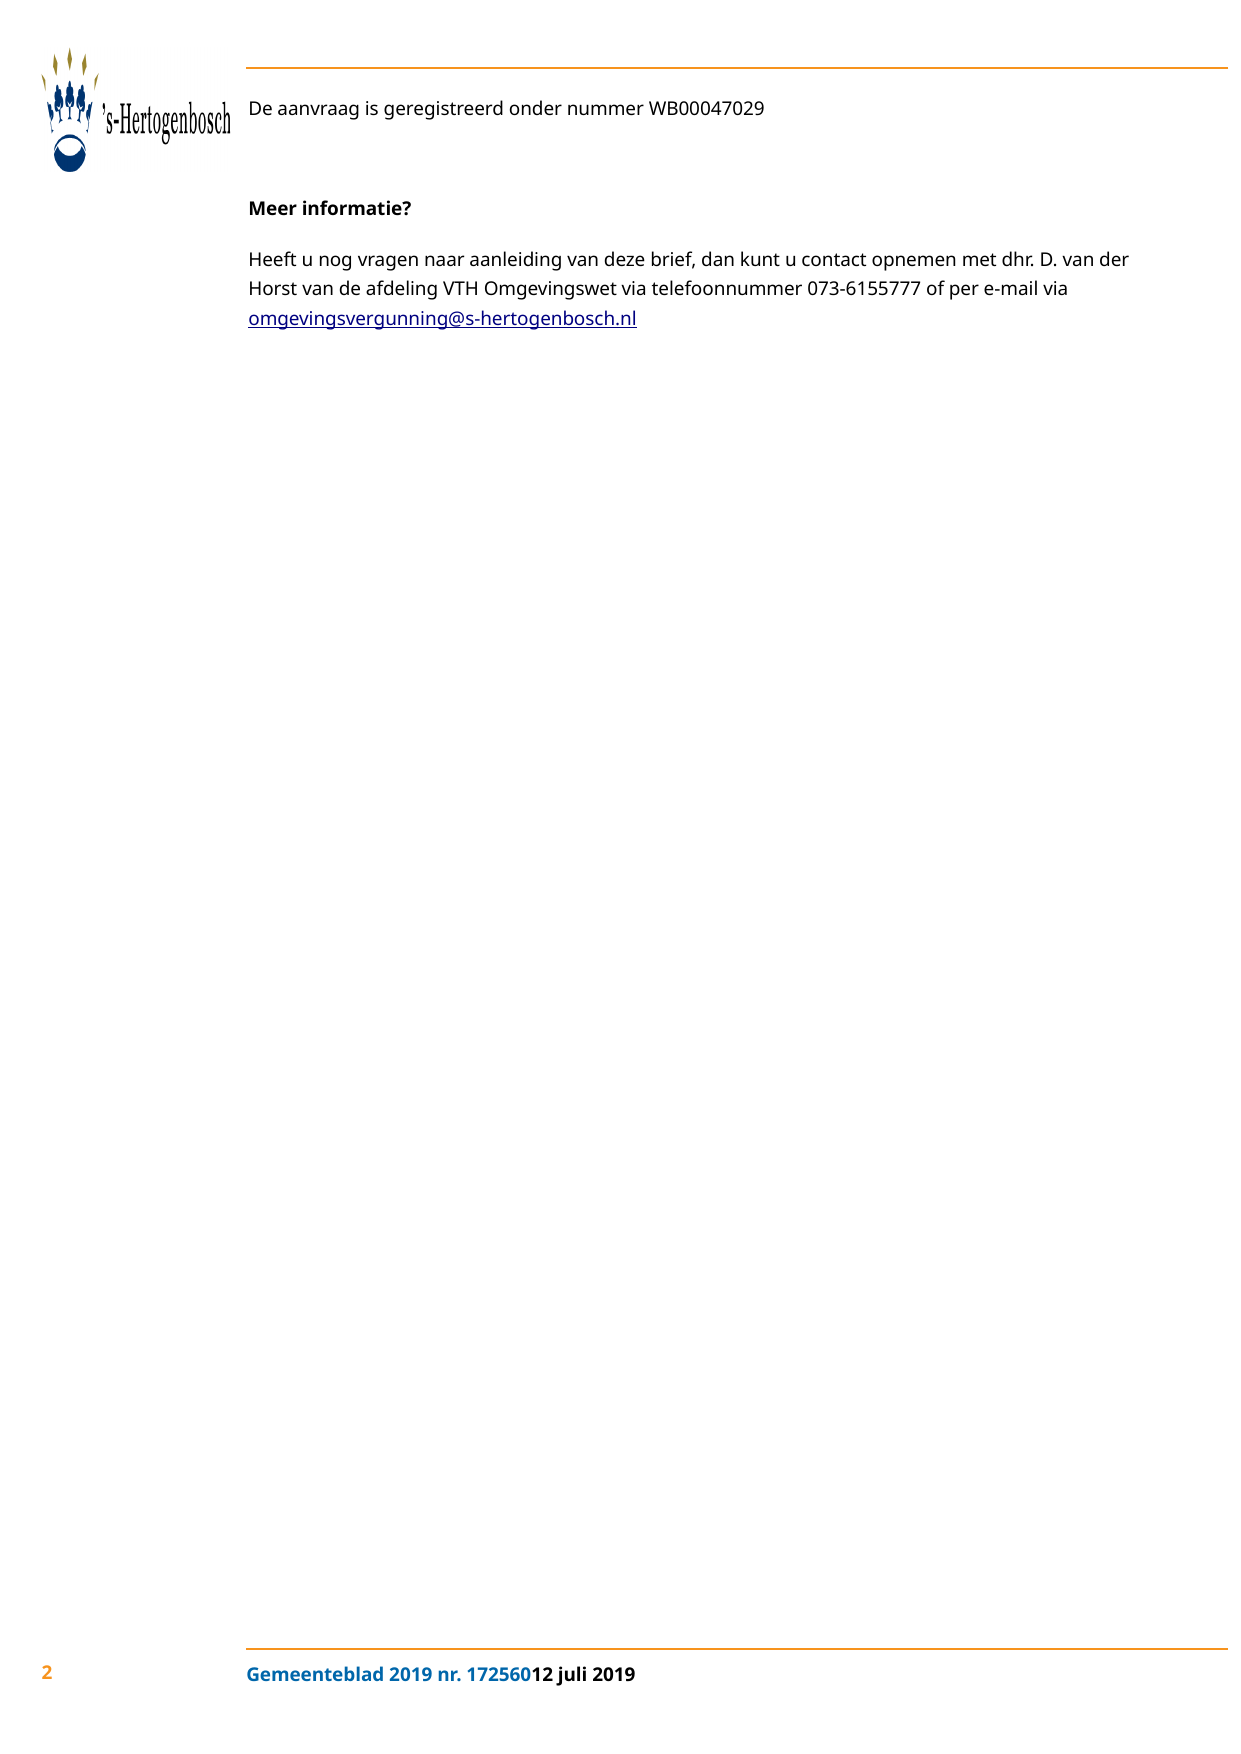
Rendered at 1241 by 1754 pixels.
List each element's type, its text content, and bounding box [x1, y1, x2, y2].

picture [41, 47, 231, 172]
text Meer informatie? [248, 196, 1152, 221]
text De aanvraag is geregistreerd onder nummer WB00047029 [248, 95, 1152, 121]
text Heeft u nog vragen naar aanleiding van deze brief, dan kunt u contact opnemen met dhr. D. van der Horst van de afdeling VTH Omgevingswet via telefoonnummer 073-6155777 of per e-mail via omgevingsvergunning@s-hertogenbosch.nl [248, 246, 1152, 331]
